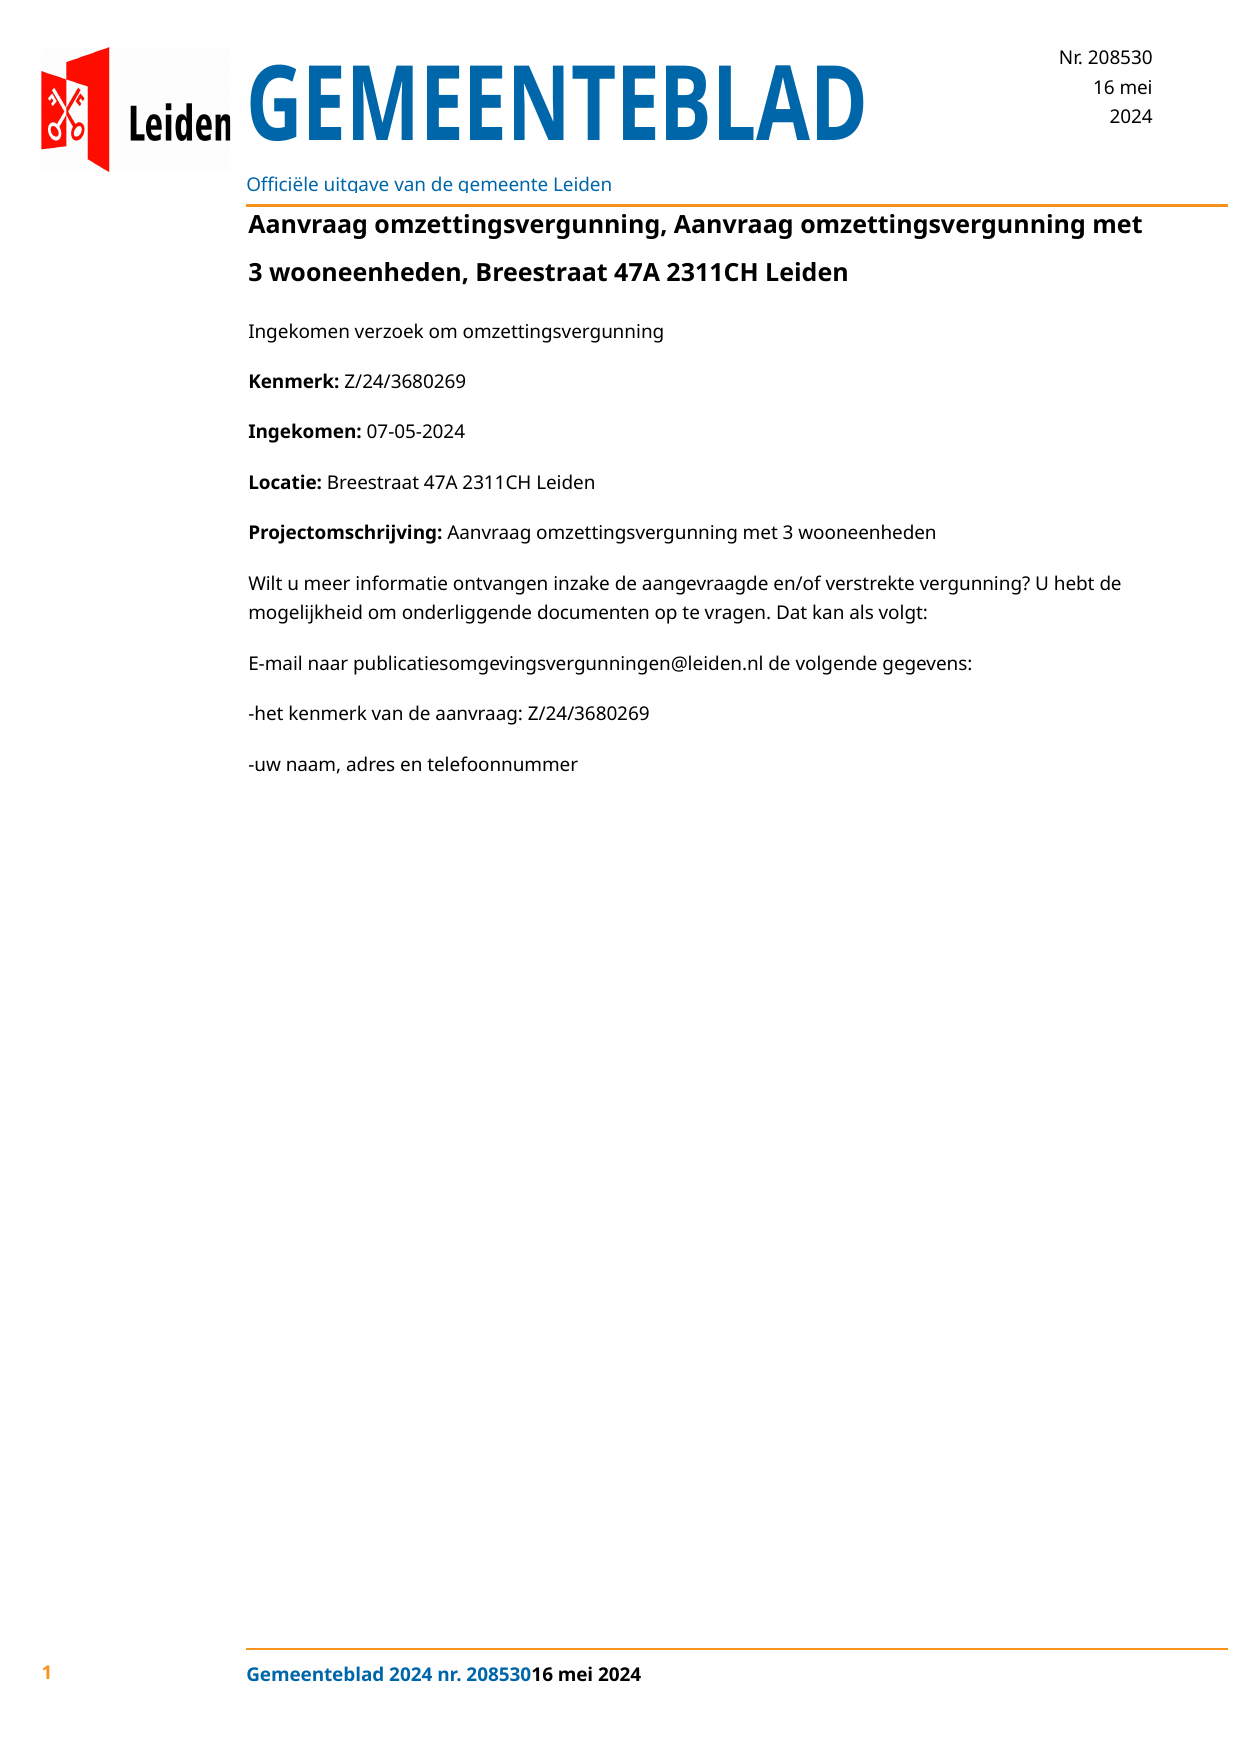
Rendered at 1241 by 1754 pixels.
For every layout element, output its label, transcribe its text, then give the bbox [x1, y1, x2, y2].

text Aanvraag omzettingsvergunning, Aanvraag omzettingsvergunning met 3 wooneenheden, Breestraat 47A 2311CH Leiden [248, 207, 1152, 288]
picture [41, 47, 231, 172]
text Kenmerk: Z/24/3680269 [248, 368, 1152, 394]
text Wilt u meer informatie ontvangen inzake de aangevraagde en/of verstrekte vergunning? U hebt de mogelijkheid om onderliggende documenten op te vragen. Dat kan als volgt: [248, 570, 1152, 625]
text -het kenmerk van de aanvraag: Z/24/3680269 [248, 700, 1152, 726]
text E-mail naar publicatiesomgevingsvergunningen@leiden.nl de volgende gegevens: [248, 650, 1152, 676]
text -uw naam, adres en telefoonnummer [248, 751, 1152, 777]
text Ingekomen verzoek om omzettingsvergunning [248, 318, 1152, 344]
text Projectomschrijving: Aanvraag omzettingsvergunning met 3 wooneenheden [248, 519, 1152, 545]
text Locatie: Breestraat 47A 2311CH Leiden [248, 469, 1152, 495]
text Ingekomen: 07-05-2024 [248, 419, 1152, 444]
